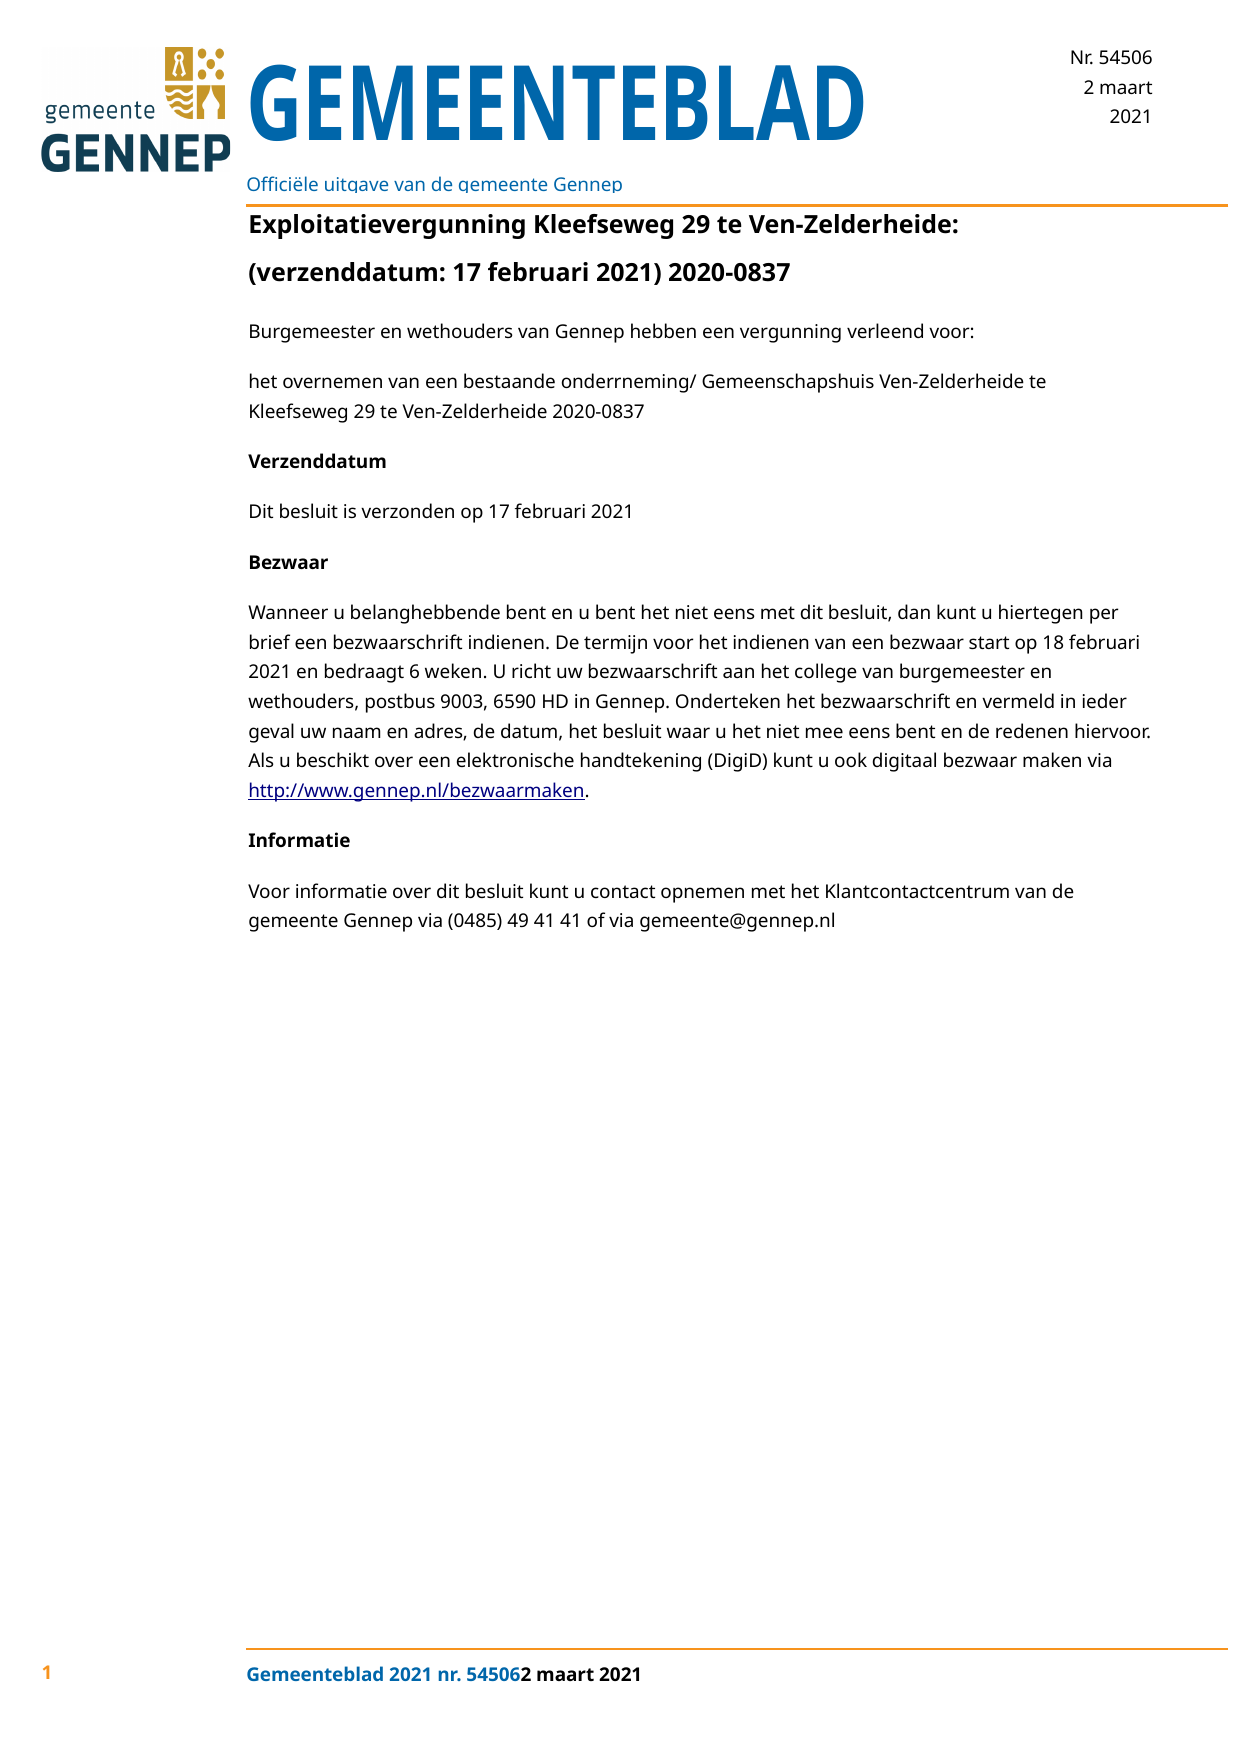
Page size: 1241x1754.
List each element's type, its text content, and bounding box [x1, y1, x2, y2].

text Voor informatie over dit besluit kunt u contact opnemen met het Klantcontactcentrum van de gemeente Gennep via (0485) 49 41 41 of via gemeente@gennep.nl [248, 878, 1152, 933]
text het overnemen van een bestaande onderrneming/ Gemeenschapshuis Ven-Zelderheide te Kleefseweg 29 te Ven-Zelderheide 2020-0837 [248, 368, 1152, 424]
text Dit besluit is verzonden op 17 februari 2021 [248, 499, 1152, 524]
text Burgemeester en wethouders van Gennep hebben een vergunning verleend voor: [248, 318, 1152, 344]
text Bezwaar [248, 549, 1152, 575]
text Informatie [248, 827, 1152, 853]
text Wanneer u belanghebbende bent en u bent het niet eens met dit besluit, dan kunt u hiertegen per brief een bezwaarschrift indienen. De termijn voor het indienen van een bezwaar start op 18 februari 2021 en bedraagt 6 weken. U richt uw bezwaarschrift aan het college van burgemeester en wethouders, postbus 9003, 6590 HD in Gennep. Onderteken het bezwaarschrift en vermeld in ieder geval uw naam en adres, de datum, het besluit waar u het niet mee eens bent en de redenen hiervoor. Als u beschikt over een elektronische handtekening (DigiD) kunt u ook digitaal bezwaar maken via http://www.gennep.nl/bezwaarmaken. [248, 599, 1152, 803]
text Verzenddatum [248, 448, 1152, 474]
picture [41, 47, 231, 172]
text Exploitatievergunning Kleefseweg 29 te Ven-Zelderheide: (verzenddatum: 17 februari 2021) 2020-0837 [248, 207, 1152, 288]
